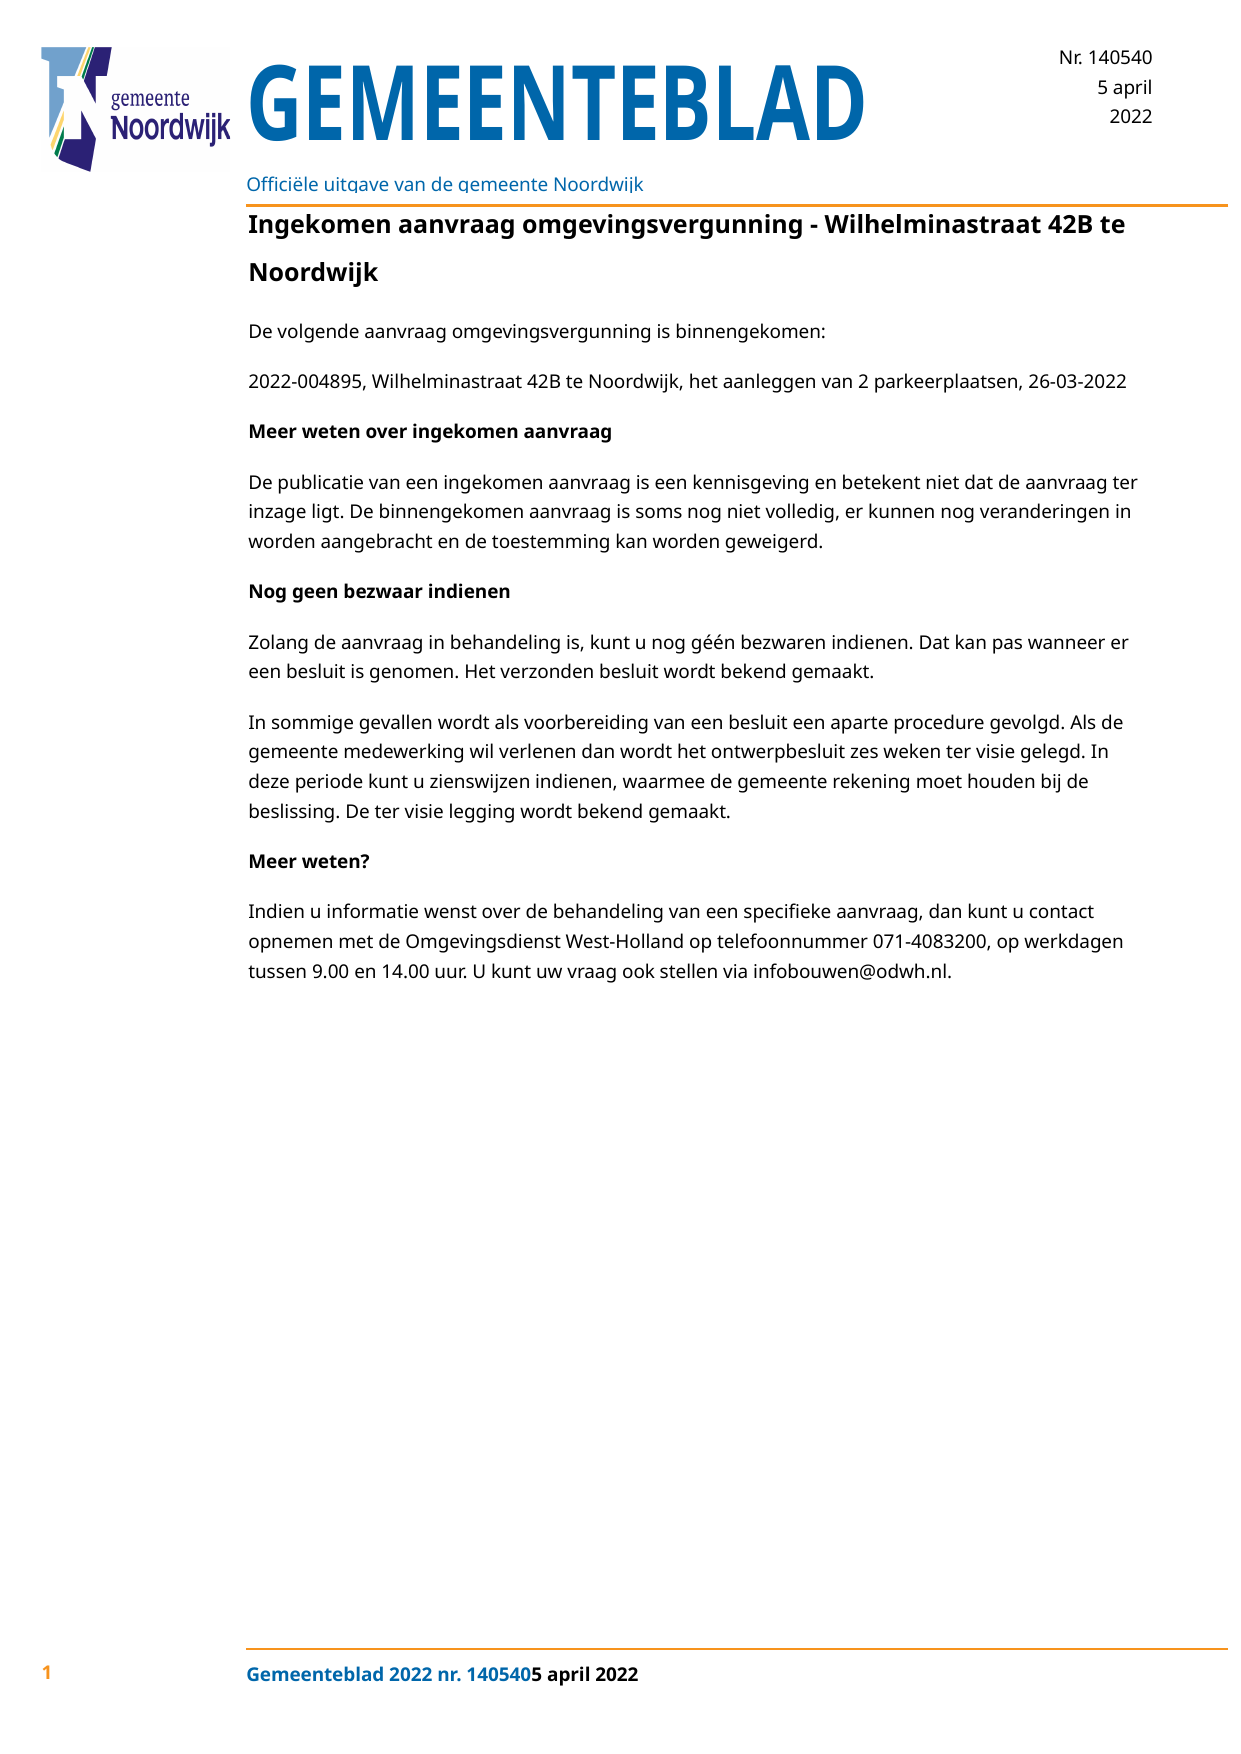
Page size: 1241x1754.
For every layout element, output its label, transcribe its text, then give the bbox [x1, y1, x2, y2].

text In sommige gevallen wordt als voorbereiding van een besluit een aparte procedure gevolgd. Als de gemeente medewerking wil verlenen dan wordt het ontwerpbesluit zes weken ter visie gelegd. In deze periode kunt u zienswijzen indienen, waarmee de gemeente rekening moet houden bij de beslissing. De ter visie legging wordt bekend gemaakt. [248, 709, 1152, 824]
text De publicatie van een ingekomen aanvraag is een kennisgeving en betekent niet dat de aanvraag ter inzage ligt. De binnengekomen aanvraag is soms nog niet volledig, er kunnen nog veranderingen in worden aangebracht en de toestemming kan worden geweigerd. [248, 469, 1152, 554]
picture [41, 47, 231, 172]
text Meer weten? [248, 848, 1152, 874]
text Zolang de aanvraag in behandeling is, kunt u nog géén bezwaren indienen. Dat kan pas wanneer er een besluit is genomen. Het verzonden besluit wordt bekend gemaakt. [248, 629, 1152, 684]
text 2022-004895, Wilhelminastraat 42B te Noordwijk, het aanleggen van 2 parkeerplaatsen, 26-03-2022 [248, 368, 1152, 394]
text Indien u informatie wenst over de behandeling van een specifieke aanvraag, dan kunt u contact opnemen met de Omgevingsdienst West-Holland op telefoonnummer 071-4083200, op werkdagen tussen 9.00 en 14.00 uur. U kunt uw vraag ook stellen via infobouwen@odwh.nl. [248, 899, 1152, 984]
text De volgende aanvraag omgevingsvergunning is binnengekomen: [248, 318, 1152, 344]
text Nog geen bezwaar indienen [248, 579, 1152, 604]
text Ingekomen aanvraag omgevingsvergunning - Wilhelminastraat 42B te Noordwijk [248, 207, 1152, 288]
text Meer weten over ingekomen aanvraag [248, 419, 1152, 444]
